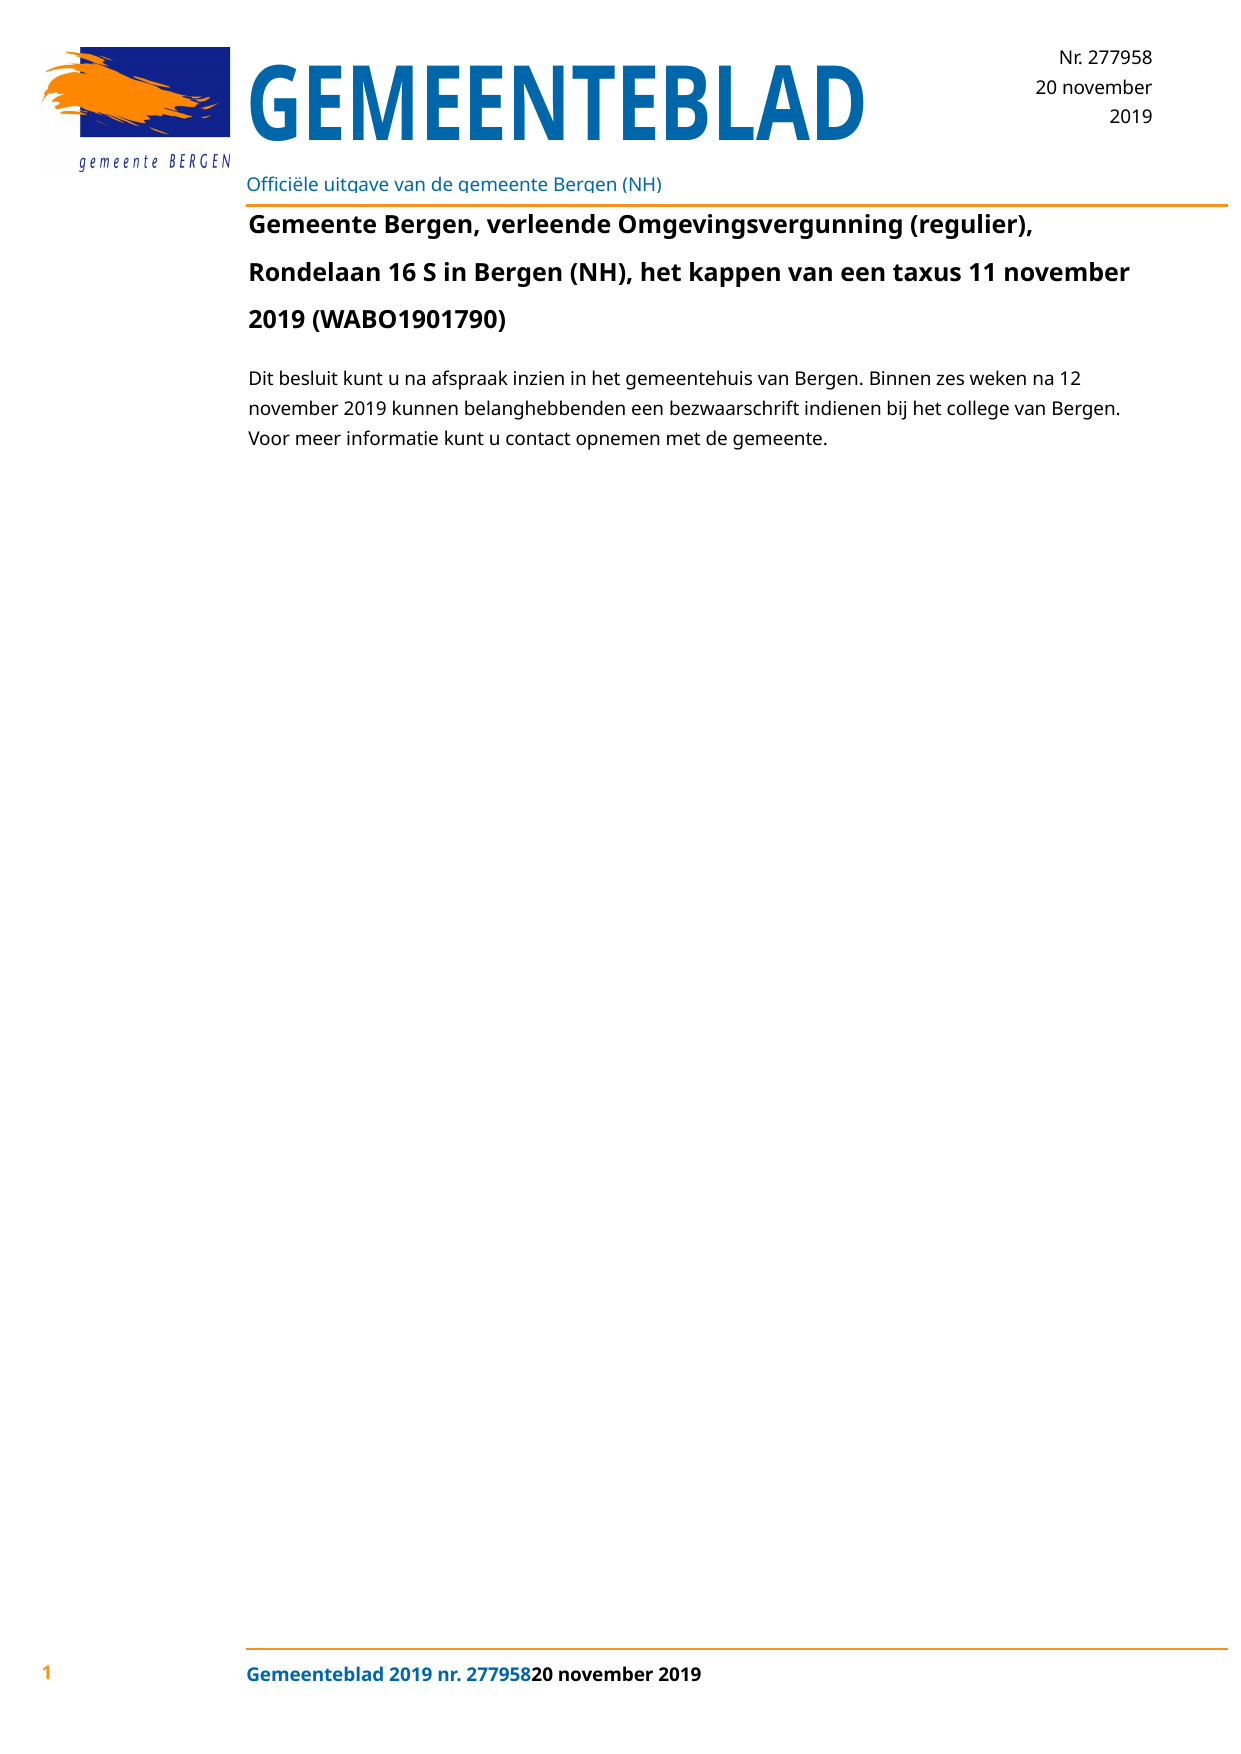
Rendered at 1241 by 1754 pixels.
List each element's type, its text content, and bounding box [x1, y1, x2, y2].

text Gemeente Bergen, verleende Omgevingsvergunning (regulier), Rondelaan 16 S in Bergen (NH), het kappen van een taxus 11 november 2019 (WABO1901790) [248, 207, 1152, 336]
text Dit besluit kunt u na afspraak inzien in het gemeentehuis van Bergen. Binnen zes weken na 12 november 2019 kunnen belanghebbenden een bezwaarschrift indienen bij het college van Bergen. Voor meer informatie kunt u contact opnemen met de gemeente. [248, 366, 1152, 450]
picture [41, 47, 231, 172]
